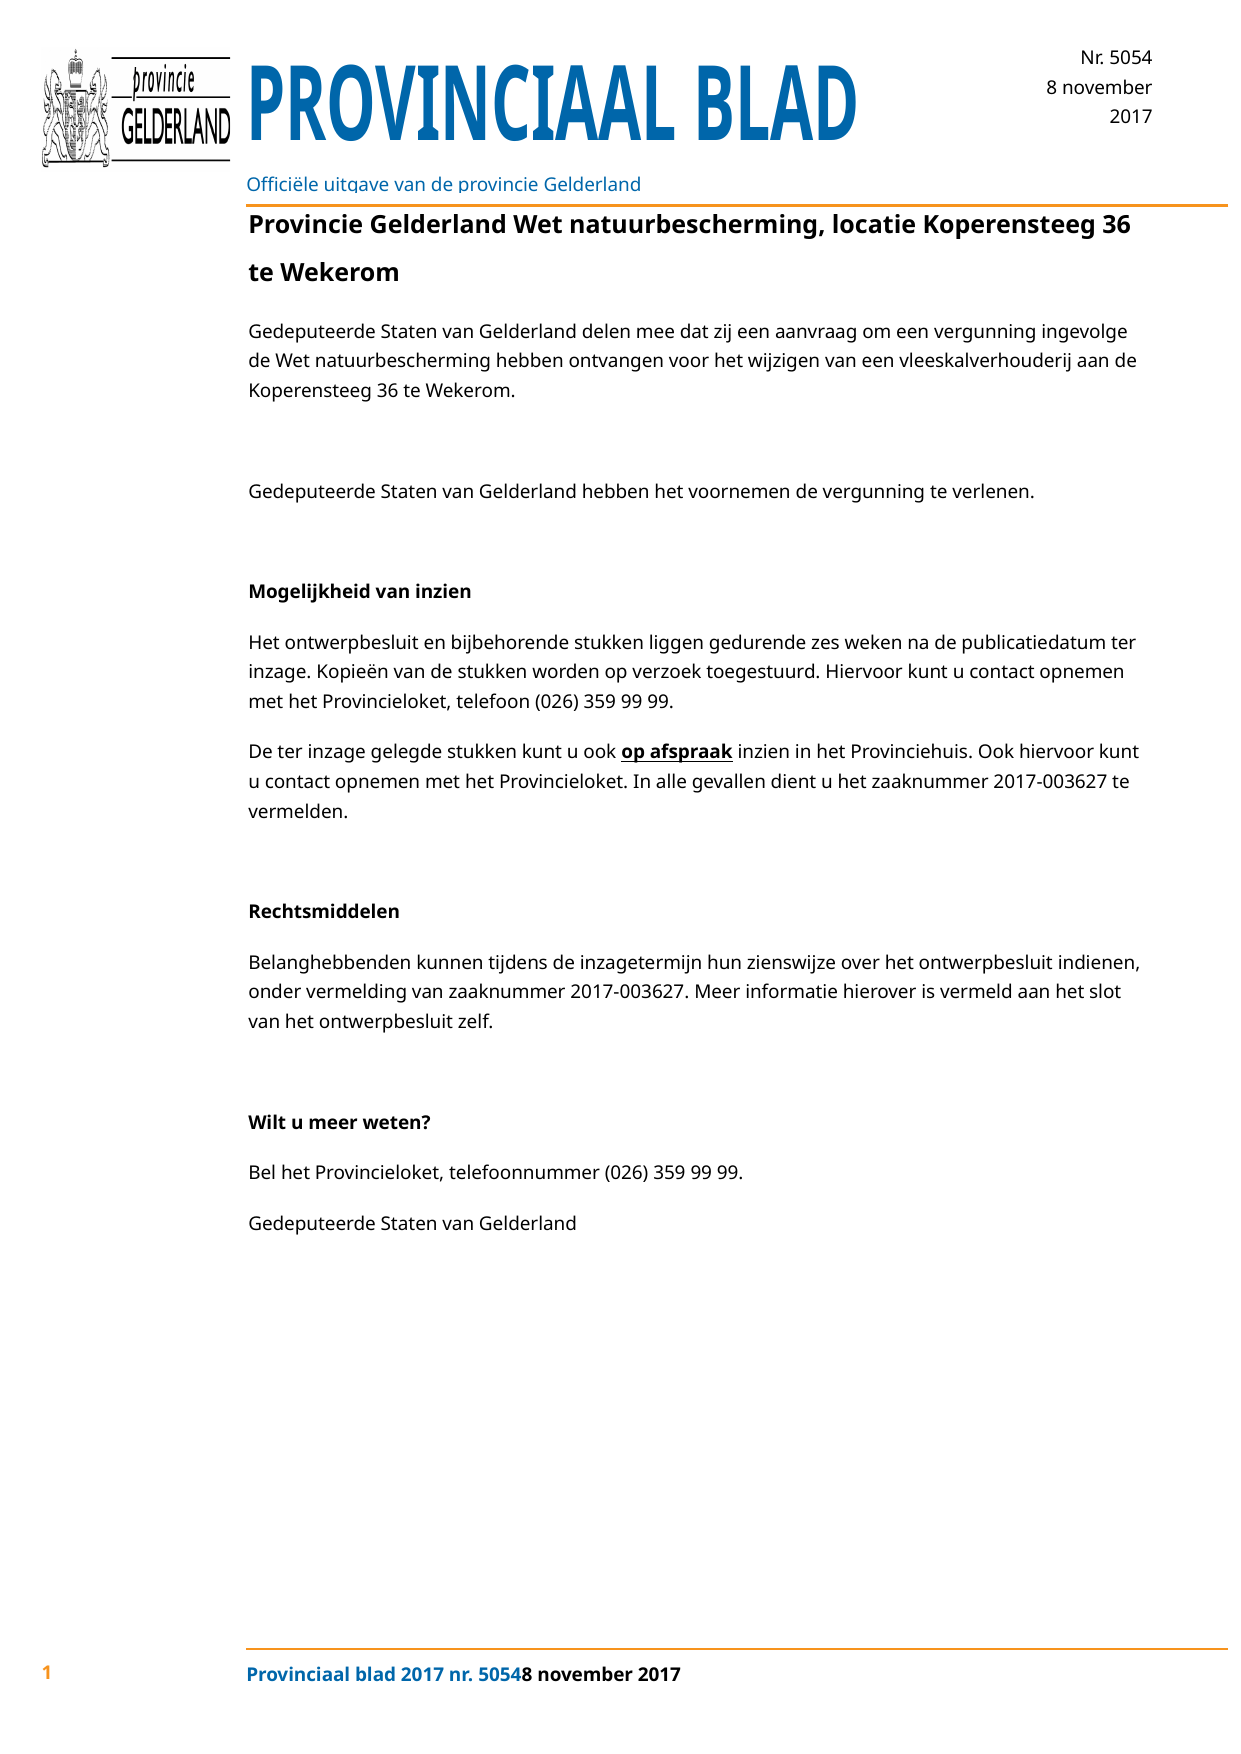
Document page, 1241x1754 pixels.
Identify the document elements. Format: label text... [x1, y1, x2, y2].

text De ter inzage gelegde stukken kunt u ook op afspraak inzien in het Provinciehuis. Ook hiervoor kunt u contact opnemen met het Provincieloket. In alle gevallen dient u het zaaknummer 2017-003627 te vermelden. [248, 739, 1152, 824]
text Het ontwerpbesluit en bijbehorende stukken liggen gedurende zes weken na de publicatiedatum ter inzage. Kopieën van de stukken worden op verzoek toegestuurd. Hiervoor kunt u contact opnemen met het Provincieloket, telefoon (026) 359 99 99. [248, 629, 1152, 714]
text Provincie Gelderland Wet natuurbescherming, locatie Koperensteeg 36 te Wekerom [248, 207, 1152, 288]
text Belanghebbenden kunnen tijdens de inzagetermijn hun zienswijze over het ontwerpbesluit indienen, onder vermelding van zaaknummer 2017-003627. Meer informatie hierover is vermeld aan het slot van het ontwerpbesluit zelf. [248, 949, 1152, 1034]
text Rechtsmiddelen [248, 899, 1152, 924]
text Gedeputeerde Staten van Gelderland [248, 1210, 1152, 1236]
text Wilt u meer weten? [248, 1109, 1152, 1135]
text Mogelijkheid van inzien [248, 579, 1152, 604]
text Gedeputeerde Staten van Gelderland hebben het voornemen de vergunning te verlenen. [248, 478, 1152, 504]
text Bel het Provincieloket, telefoonnummer (026) 359 99 99. [248, 1159, 1152, 1185]
text Gedeputeerde Staten van Gelderland delen mee dat zij een aanvraag om een vergunning ingevolge de Wet natuurbescherming hebben ontvangen voor het wijzigen van een vleeskalverhouderij aan de Koperensteeg 36 te Wekerom. [248, 318, 1152, 403]
picture [41, 47, 231, 172]
